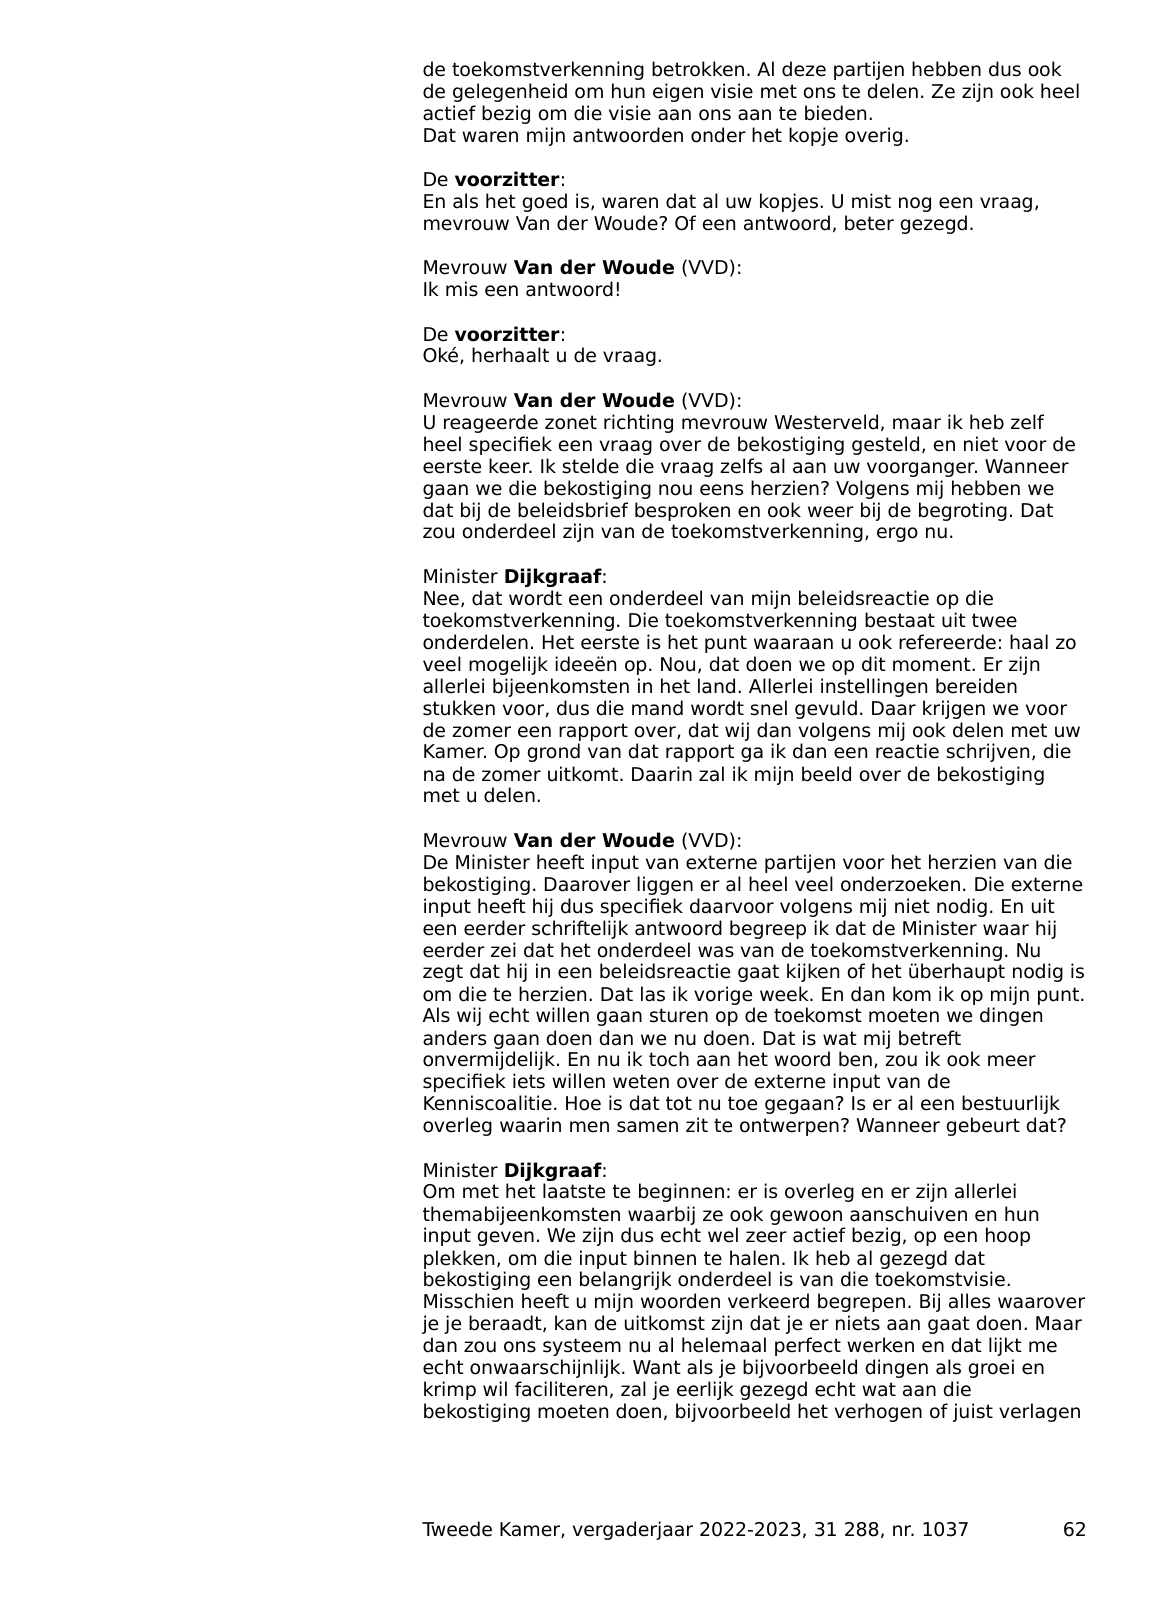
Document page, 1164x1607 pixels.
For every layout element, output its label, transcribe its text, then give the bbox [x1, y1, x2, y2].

text De voorzitter: [422, 323, 1087, 345]
text Ik mis een antwoord! [422, 279, 1087, 301]
text U reageerde zonet richting mevrouw Westerveld, maar ik heb zelf heel specifiek een vraag over de bekostiging gesteld, en niet voor de eerste keer. Ik stelde die vraag zelfs al aan uw voorganger. Wanneer gaan we die bekostiging nou eens herzien? Volgens mij hebben we dat bij de beleidsbrief besproken en ook weer bij de begroting. Dat zou onderdeel zijn van de toekomstverkenning, ergo nu. [422, 412, 1087, 543]
text Dat waren mijn antwoorden onder het kopje overig. [422, 125, 1087, 147]
text Oké, herhaalt u de vraag. [422, 345, 1087, 367]
text Mevrouw Van der Woude (VVD): [422, 829, 1087, 852]
text Mevrouw Van der Woude (VVD): [422, 257, 1087, 279]
text Nee, dat wordt een onderdeel van mijn beleidsreactie op die toekomstverkenning. Die toekomstverkenning bestaat uit twee onderdelen. Het eerste is het punt waaraan u ook refereerde: haal zo veel mogelijk ideeën op. Nou, dat doen we op dit moment. Er zijn allerlei bijeenkomsten in het land. Allerlei instellingen bereiden stukken voor, dus die mand wordt snel gevuld. Daar krijgen we voor de zomer een rapport over, dat wij dan volgens mij ook delen met uw Kamer. Op grond van dat rapport ga ik dan een reactie schrijven, die na de zomer uitkomt. Daarin zal ik mijn beeld over de bekostiging met u delen. [422, 588, 1087, 807]
text de toekomstverkenning betrokken. Al deze partijen hebben dus ook de gelegenheid om hun eigen visie met ons te delen. Ze zijn ook heel actief bezig om die visie aan ons aan te bieden. [422, 59, 1087, 125]
text De voorzitter: [422, 169, 1087, 191]
text Minister Dijkgraaf: [422, 566, 1087, 588]
text De Minister heeft input van externe partijen voor het herzien van die bekostiging. Daarover liggen er al heel veel onderzoeken. Die externe input heeft hij dus specifiek daarvoor volgens mij niet nodig. En uit een eerder schriftelijk antwoord begreep ik dat de Minister waar hij eerder zei dat het onderdeel was van de toekomstverkenning. Nu zegt dat hij in een beleidsreactie gaat kijken of het überhaupt nodig is om die te herzien. Dat las ik vorige week. En dan kom ik op mijn punt. Als wij echt willen gaan sturen op de toekomst moeten we dingen anders gaan doen dan we nu doen. Dat is wat mij betreft onvermijdelijk. En nu ik toch aan het woord ben, zou ik ook meer specifiek iets willen weten over de externe input van de Kenniscoalitie. Hoe is dat tot nu toe gegaan? Is er al een bestuurlijk overleg waarin men samen zit te ontwerpen? Wanneer gebeurt dat? [422, 852, 1087, 1137]
text Om met het laatste te beginnen: er is overleg en er zijn allerlei themabijeenkomsten waarbij ze ook gewoon aanschuiven en hun input geven. We zijn dus echt wel zeer actief bezig, op een hoop plekken, om die input binnen te halen. Ik heb al gezegd dat bekostiging een belangrijk onderdeel is van die toekomstvisie. Misschien heeft u mijn woorden verkeerd begrepen. Bij alles waarover je je beraadt, kan de uitkomst zijn dat je er niets aan gaat doen. Maar dan zou ons systeem nu al helemaal perfect werken en dat lijkt me echt onwaarschijnlijk. Want als je bijvoorbeeld dingen als groei en krimp wil faciliteren, zal je eerlijk gezegd echt wat aan die bekostiging moeten doen, bijvoorbeeld het verhogen of juist verlagen [422, 1181, 1087, 1423]
text Minister Dijkgraaf: [422, 1159, 1087, 1181]
text En als het goed is, waren dat al uw kopjes. U mist nog een vraag, mevrouw Van der Woude? Of een antwoord, beter gezegd. [422, 191, 1087, 235]
text Mevrouw Van der Woude (VVD): [422, 389, 1087, 412]
